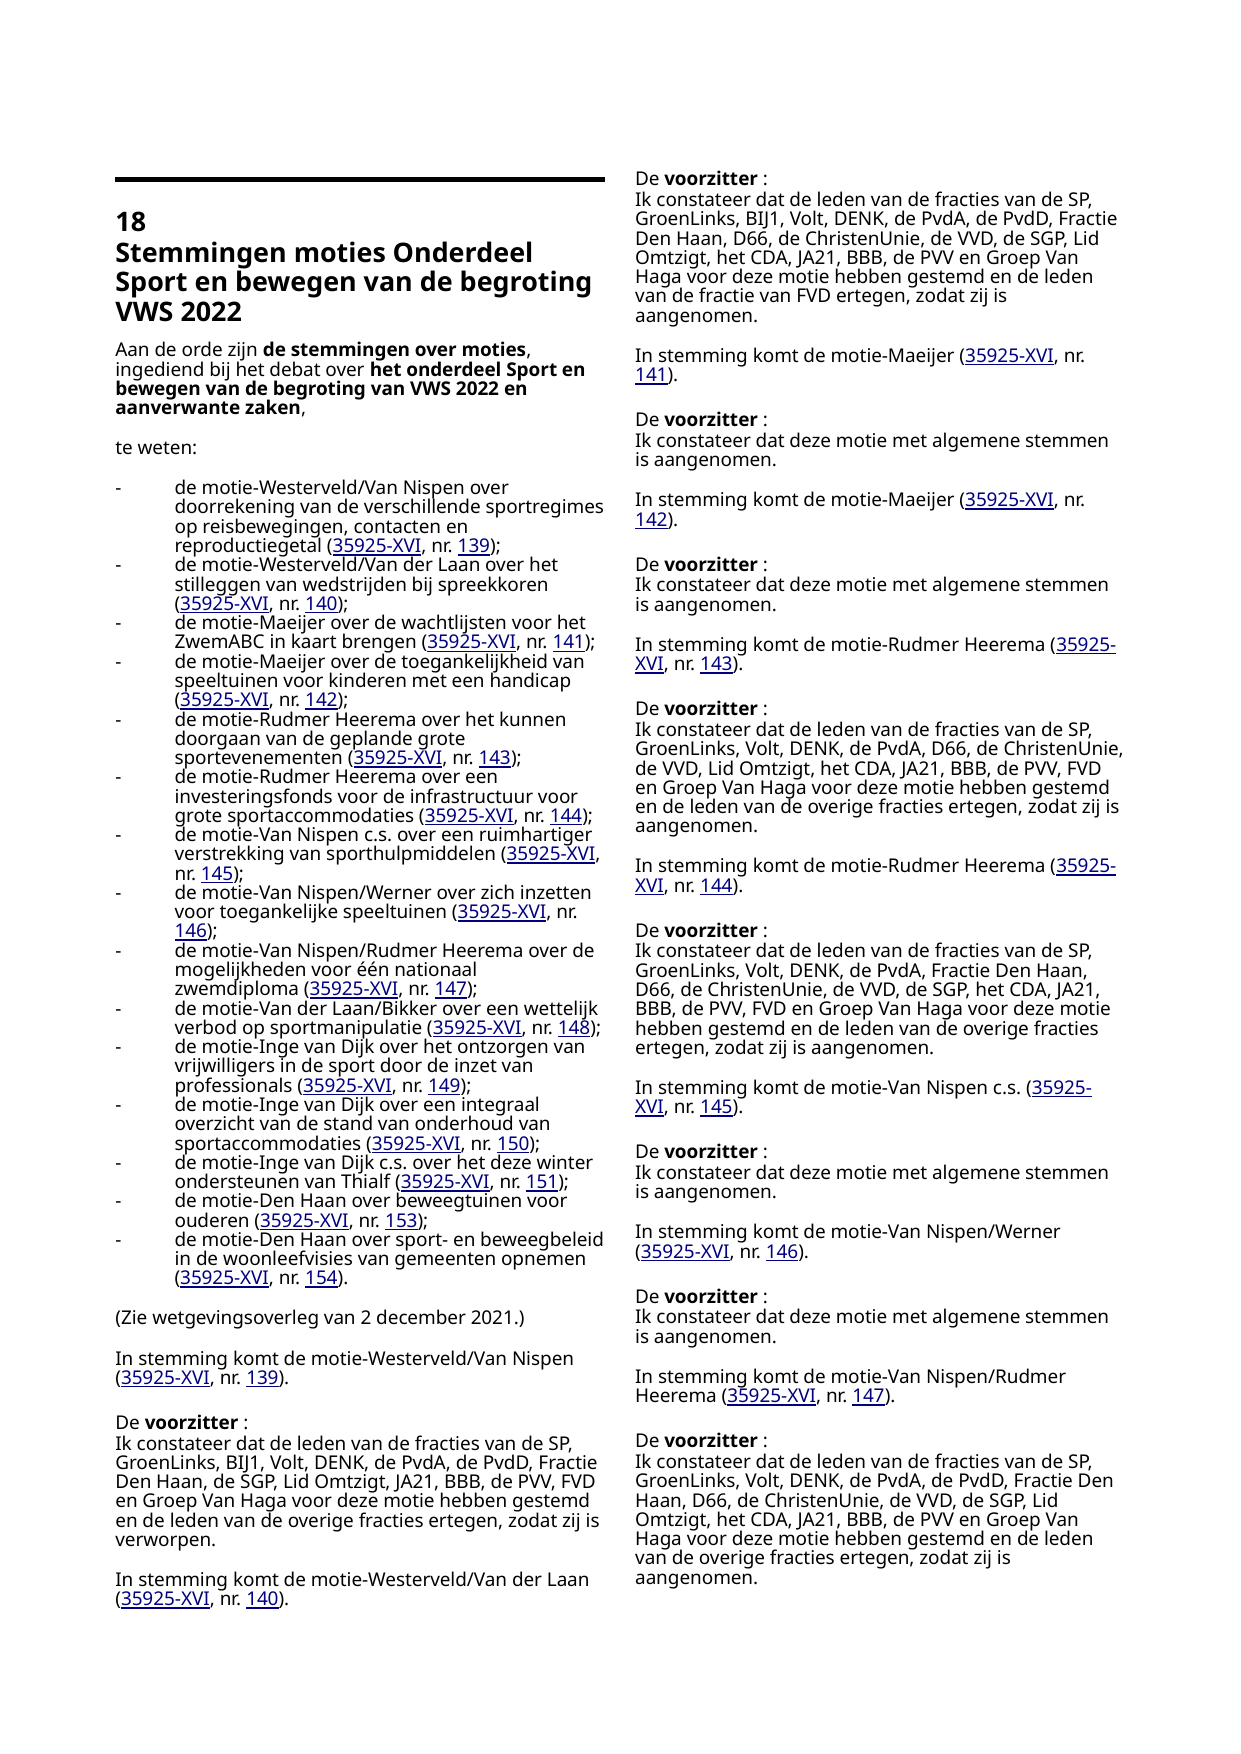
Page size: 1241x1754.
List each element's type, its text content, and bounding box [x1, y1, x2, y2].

text Ik constateer dat deze motie met algemene stemmen is aangenomen. [635, 1308, 1125, 1347]
list de motie-Westerveld/Van der Laan over het stilleggen van wedstrijden bij spreekkoren (35925-XVI, nr. 140); [115, 556, 605, 614]
list de motie-Den Haan over beweegtuinen voor ouderen (35925-XVI, nr. 153); [115, 1192, 605, 1231]
text (Zie wetgevingsoverleg van 2 december 2021.) [115, 1309, 605, 1329]
text De voorzitter : [635, 1138, 1125, 1164]
text De voorzitter : [115, 1409, 605, 1434]
text In stemming komt de motie-Maeijer (35925-XVI, nr. 141). [635, 347, 1125, 385]
text De voorzitter : [635, 165, 1125, 191]
list de motie-Inge van Dijk over het ontzorgen van vrijwilligers in de sport door de inzet van professionals (35925-XVI, nr. 149); [115, 1038, 605, 1096]
text In stemming komt de motie-Rudmer Heerema (35925-XVI, nr. 144). [635, 857, 1125, 896]
text Ik constateer dat de leden van de fracties van de SP, GroenLinks, BIJ1, Volt, DENK, de PvdA, de PvdD, Fractie Den Haan, de SGP, Lid Omtzigt, JA21, BBB, de PVV, FVD en Groep Van Haga voor deze motie hebben gestemd en de leden van de overige fracties ertegen, zodat zij is verworpen. [115, 1434, 605, 1550]
text Stemmingen moties Onderdeel Sport en bewegen van de begroting VWS 2022 [115, 239, 605, 341]
list de motie-Rudmer Heerema over het kunnen doorgaan van de geplande grote sportevenementen (35925-XVI, nr. 143); [115, 711, 605, 768]
text In stemming komt de motie-Van Nispen/Rudmer Heerema (35925-XVI, nr. 147). [635, 1368, 1125, 1406]
list de motie-Inge van Dijk c.s. over het deze winter ondersteunen van Thialf (35925-XVI, nr. 151); [115, 1154, 605, 1192]
text Ik constateer dat deze motie met algemene stemmen is aangenomen. [635, 1164, 1125, 1203]
list de motie-Van Nispen/Rudmer Heerema over de mogelijkheden voor één nationaal zwemdiploma (35925-XVI, nr. 147); [115, 942, 605, 999]
text De voorzitter : [635, 1427, 1125, 1453]
text In stemming komt de motie-Westerveld/Van Nispen (35925-XVI, nr. 139). [115, 1349, 605, 1388]
list de motie-Van Nispen c.s. over een ruimhartiger verstrekking van sporthulpmiddelen (35925-XVI, nr. 145); [115, 826, 605, 884]
text Ik constateer dat deze motie met algemene stemmen is aangenomen. [635, 432, 1125, 471]
list de motie-Van der Laan/Bikker over een wettelijk verbod op sportmanipulatie (35925-XVI, nr. 148); [115, 999, 605, 1038]
text te weten: [115, 439, 605, 458]
text De voorzitter : [635, 406, 1125, 432]
list de motie-Van Nispen/Werner over zich inzetten voor toegankelijke speeltuinen (35925-XVI, nr. 146); [115, 884, 605, 942]
list de motie-Den Haan over sport- en beweegbeleid in de woonleefvisies van gemeenten opnemen (35925-XVI, nr. 154). [115, 1231, 605, 1289]
text In stemming komt de motie-Westerveld/Van der Laan (35925-XVI, nr. 140). [115, 1571, 605, 1609]
text Ik constateer dat de leden van de fracties van de SP, GroenLinks, Volt, DENK, de PvdA, D66, de ChristenUnie, de VVD, Lid Omtzigt, het CDA, JA21, BBB, de PVV, FVD en Groep Van Haga voor deze motie hebben gestemd en de leden van de overige fracties ertegen, zodat zij is aangenomen. [635, 721, 1125, 837]
text Ik constateer dat deze motie met algemene stemmen is aangenomen. [635, 576, 1125, 615]
text Ik constateer dat de leden van de fracties van de SP, GroenLinks, Volt, DENK, de PvdA, de PvdD, Fractie Den Haan, D66, de ChristenUnie, de VVD, de SGP, Lid Omtzigt, het CDA, JA21, BBB, de PVV en Groep Van Haga voor deze motie hebben gestemd en de leden van de overige fracties ertegen, zodat zij is aangenomen. [635, 1453, 1125, 1588]
text De voorzitter : [635, 917, 1125, 942]
text Ik constateer dat de leden van de fracties van de SP, GroenLinks, BIJ1, Volt, DENK, de PvdA, de PvdD, Fractie Den Haan, D66, de ChristenUnie, de VVD, de SGP, Lid Omtzigt, het CDA, JA21, BBB, de PVV en Groep Van Haga voor deze motie hebben gestemd en de leden van de fractie van FVD ertegen, zodat zij is aangenomen. [635, 191, 1125, 326]
list de motie-Inge van Dijk over een integraal overzicht van de stand van onderhoud van sportaccommodaties (35925-XVI, nr. 150); [115, 1096, 605, 1154]
text In stemming komt de motie-Van Nispen c.s. (35925-XVI, nr. 145). [635, 1079, 1125, 1117]
text Aan de orde zijn de stemmingen over moties, ingediend bij het debat over het onderdeel Sport en bewegen van de begroting van VWS 2022 en aanverwante zaken, [115, 341, 605, 418]
text Ik constateer dat de leden van de fracties van de SP, GroenLinks, Volt, DENK, de PvdA, Fractie Den Haan, D66, de ChristenUnie, de VVD, de SGP, het CDA, JA21, BBB, de PVV, FVD en Groep Van Haga voor deze motie hebben gestemd en de leden van de overige fracties ertegen, zodat zij is aangenomen. [635, 942, 1125, 1058]
list de motie-Maeijer over de wachtlijsten voor het ZwemABC in kaart brengen (35925-XVI, nr. 141); [115, 614, 605, 653]
list de motie-Westerveld/Van Nispen over doorrekening van de verschillende sportregimes op reisbewegingen, contacten en reproductiegetal (35925-XVI, nr. 139); [115, 479, 605, 556]
text In stemming komt de motie-Van Nispen/Werner (35925-XVI, nr. 146). [635, 1223, 1125, 1262]
text 18 [115, 203, 605, 239]
text De voorzitter : [635, 695, 1125, 721]
text De voorzitter : [635, 1283, 1125, 1308]
text De voorzitter : [635, 551, 1125, 576]
text In stemming komt de motie-Maeijer (35925-XVI, nr. 142). [635, 491, 1125, 530]
text In stemming komt de motie-Rudmer Heerema (35925-XVI, nr. 143). [635, 636, 1125, 674]
list de motie-Rudmer Heerema over een investeringsfonds voor de infrastructuur voor grote sportaccommodaties (35925-XVI, nr. 144); [115, 768, 605, 826]
list de motie-Maeijer over de toegankelijkheid van speeltuinen voor kinderen met een handicap (35925-XVI, nr. 142); [115, 653, 605, 711]
